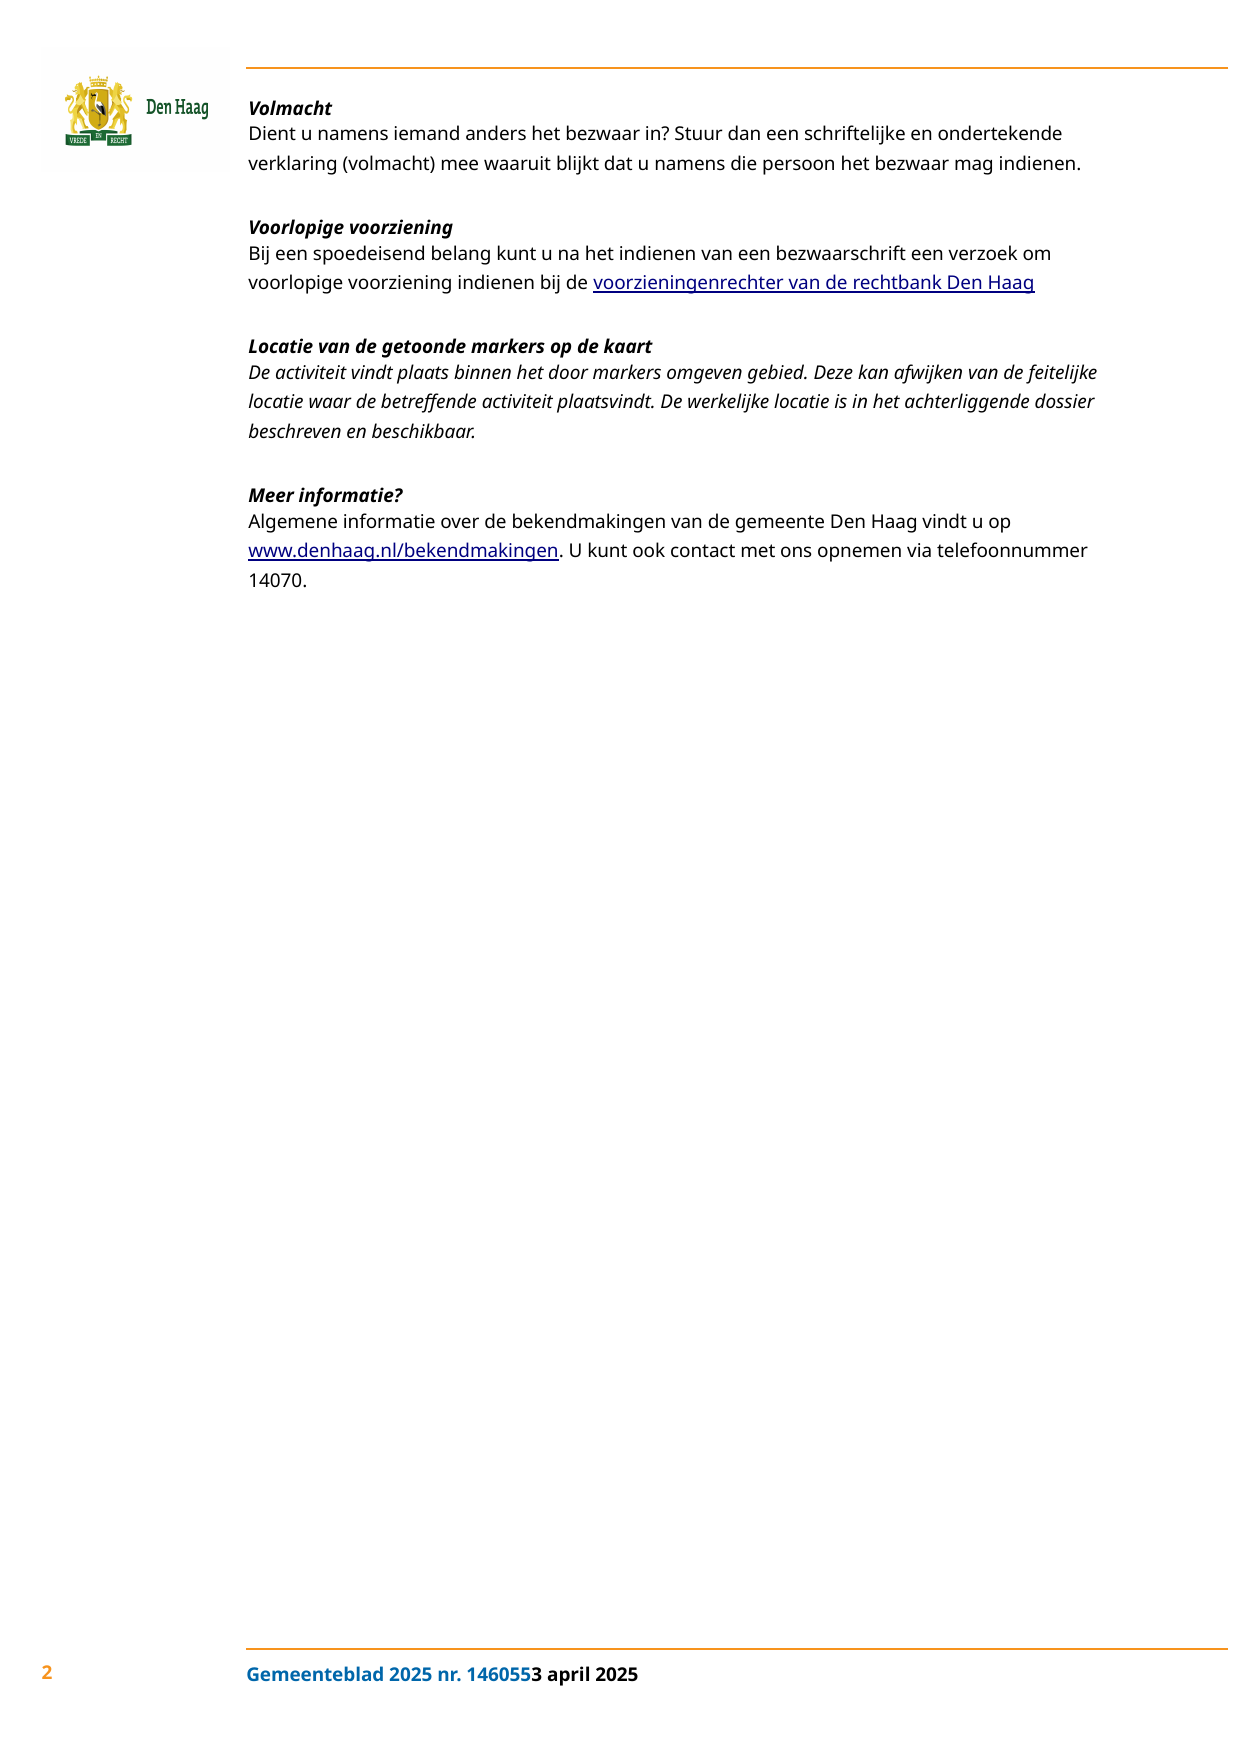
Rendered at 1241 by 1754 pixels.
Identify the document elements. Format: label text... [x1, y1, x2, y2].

text Voorlopige voorziening [248, 214, 1152, 240]
text Volmacht [248, 95, 1152, 121]
text Bij een spoedeisend belang kunt u na het indienen van een bezwaarschrift een verzoek om voorlopige voorziening indienen bij de voorzieningenrechter van de rechtbank Den Haag [248, 240, 1152, 295]
text Dient u namens iemand anders het bezwaar in? Stuur dan een schriftelijke en ondertekende verklaring (volmacht) mee waaruit blijkt dat u namens die persoon het bezwaar mag indienen. [248, 121, 1152, 176]
picture [41, 47, 231, 172]
text Meer informatie? [248, 482, 1152, 508]
text De activiteit vindt plaats binnen het door markers omgeven gebied. Deze kan afwijken van de feitelijke locatie waar de betreffende activiteit plaatsvindt. De werkelijke locatie is in het achterliggende dossier beschreven en beschikbaar. [248, 359, 1152, 444]
text Algemene informatie over de bekendmakingen van de gemeente Den Haag vindt u op www.denhaag.nl/bekendmakingen. U kunt ook contact met ons opnemen via telefoonnummer 14070. [248, 508, 1152, 593]
text Locatie van de getoonde markers op de kaart [248, 333, 1152, 359]
